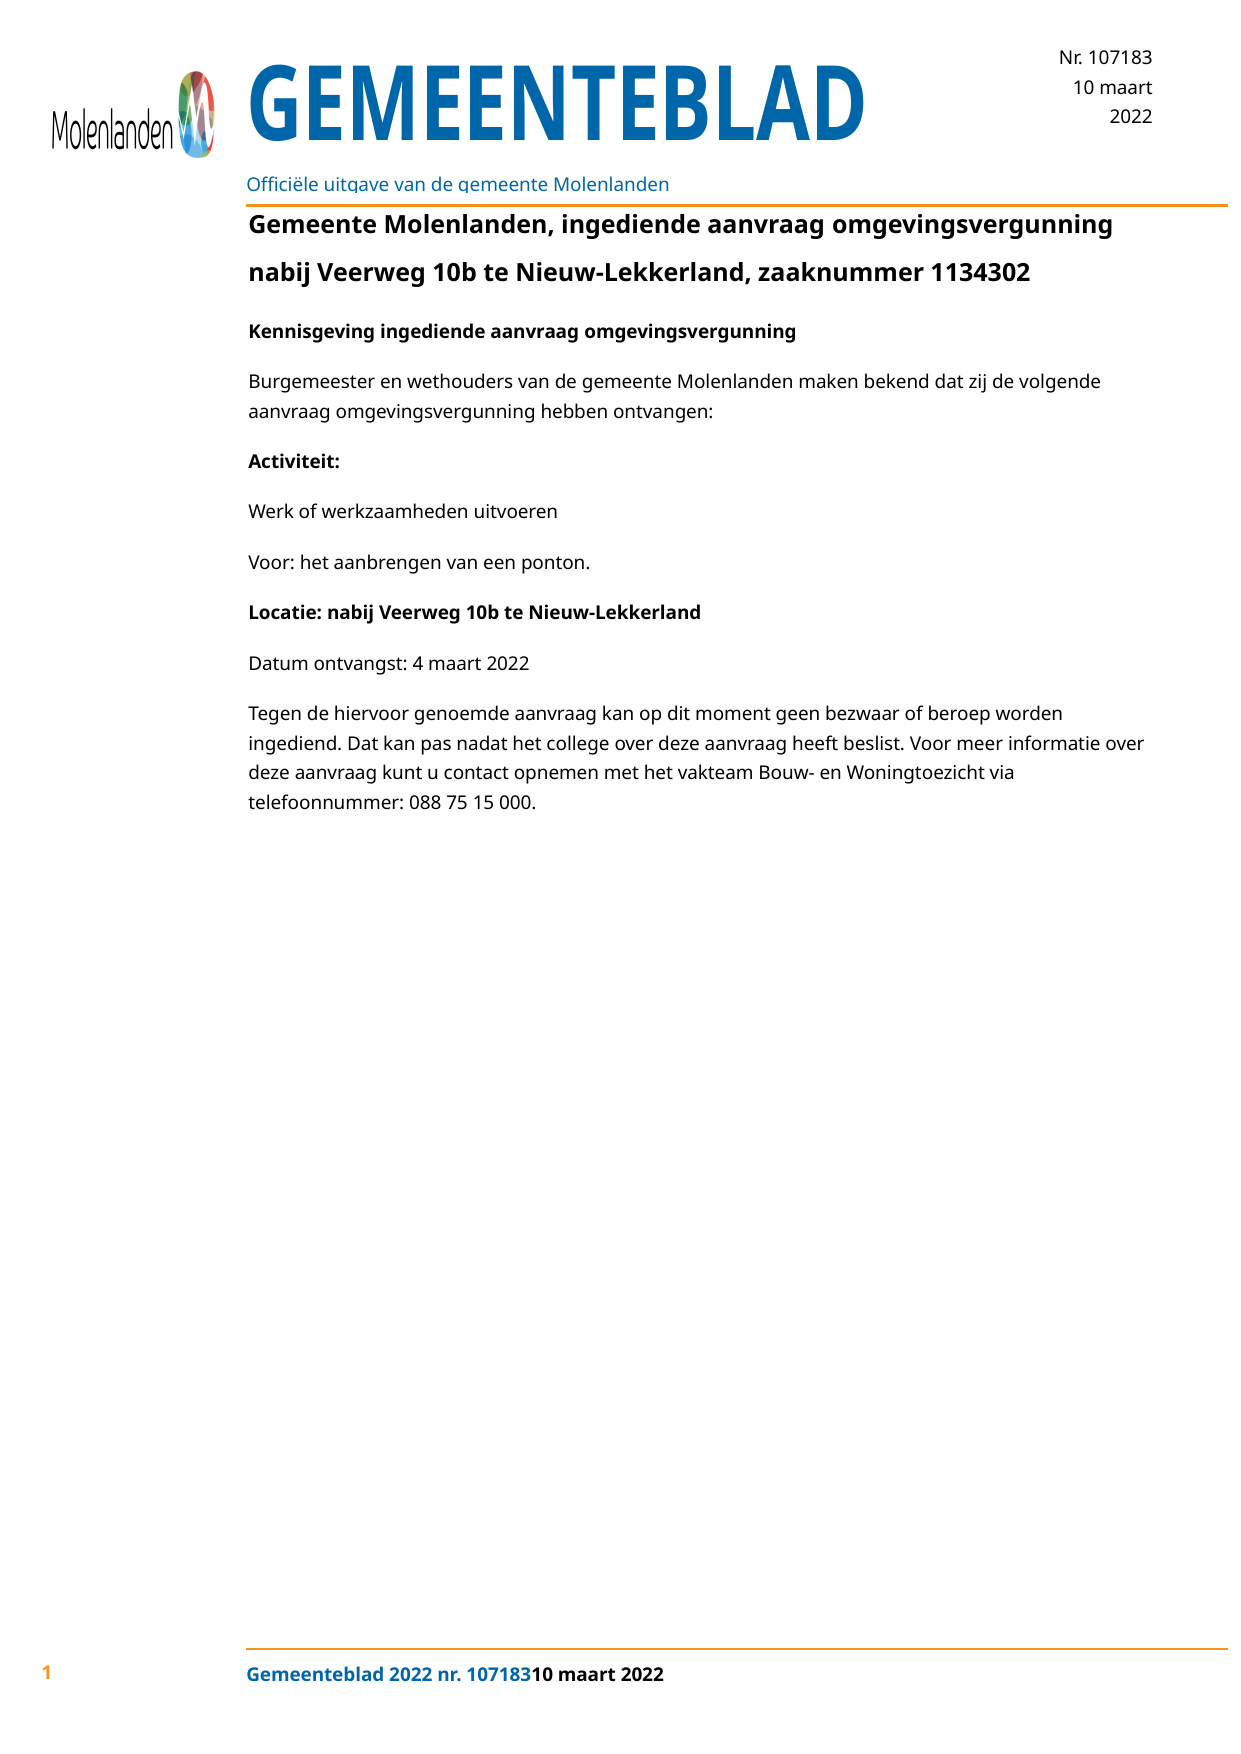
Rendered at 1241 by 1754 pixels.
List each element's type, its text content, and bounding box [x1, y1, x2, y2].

text Tegen de hiervoor genoemde aanvraag kan op dit moment geen bezwaar of beroep worden ingediend. Dat kan pas nadat het college over deze aanvraag heeft beslist. Voor meer informatie over deze aanvraag kunt u contact opnemen met het vakteam Bouw- en Woningtoezicht via telefoonnummer: 088 75 15 000. [248, 700, 1152, 815]
text Kennisgeving ingediende aanvraag omgevingsvergunning [248, 318, 1152, 344]
picture [41, 47, 231, 172]
text Locatie: nabij Veerweg 10b te Nieuw-Lekkerland [248, 599, 1152, 625]
text Gemeente Molenlanden, ingediende aanvraag omgevingsvergunning nabij Veerweg 10b te Nieuw-Lekkerland, zaaknummer 1134302 [248, 207, 1152, 288]
text Burgemeester en wethouders van de gemeente Molenlanden maken bekend dat zij de volgende aanvraag omgevingsvergunning hebben ontvangen: [248, 368, 1152, 424]
text Datum ontvangst: 4 maart 2022 [248, 650, 1152, 676]
text Voor: het aanbrengen van een ponton. [248, 549, 1152, 575]
text Werk of werkzaamheden uitvoeren [248, 499, 1152, 524]
text Activiteit: [248, 448, 1152, 474]
